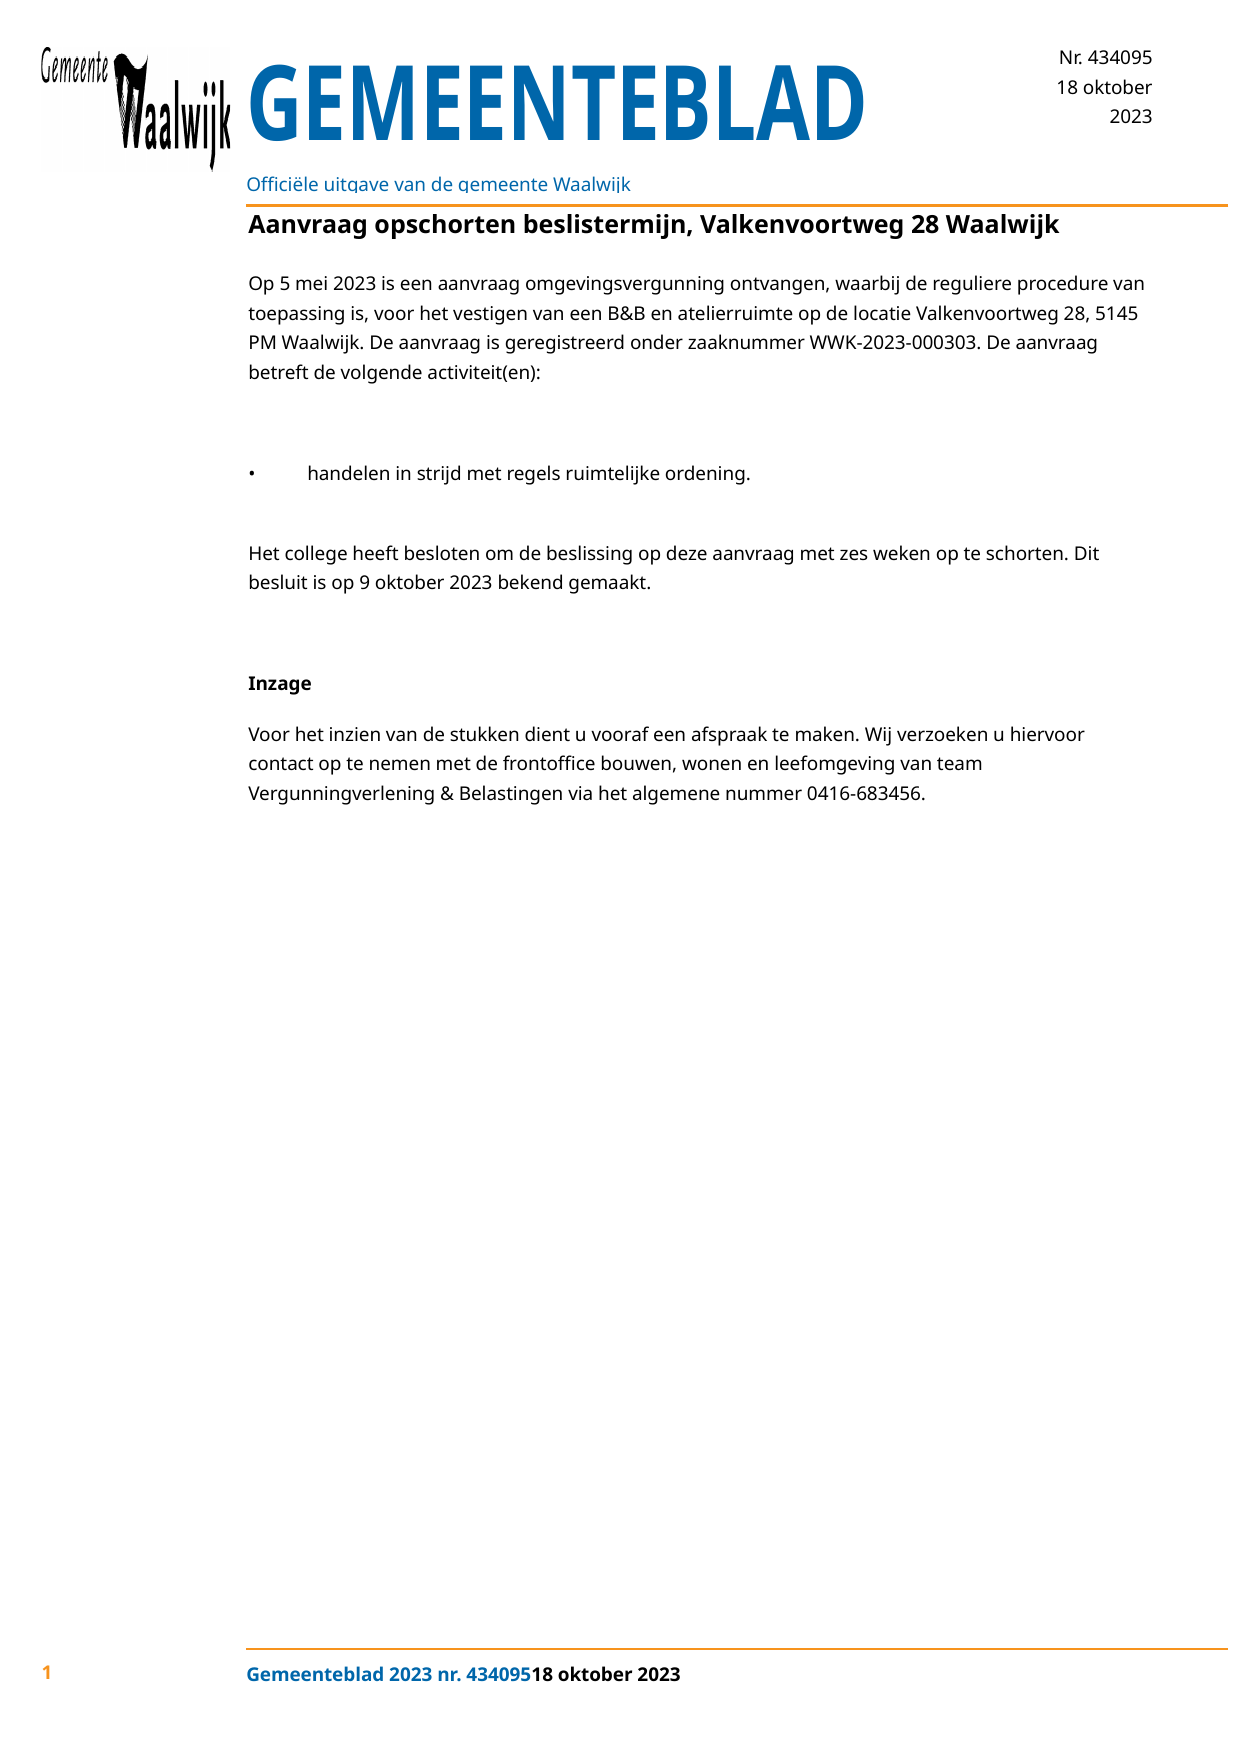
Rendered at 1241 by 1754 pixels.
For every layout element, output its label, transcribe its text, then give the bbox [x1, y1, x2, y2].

text Het college heeft besloten om de beslissing op deze aanvraag met zes weken op te schorten. Dit besluit is op 9 oktober 2023 bekend gemaakt. [248, 540, 1152, 595]
text Aanvraag opschorten beslistermijn, Valkenvoortweg 28 Waalwijk [248, 207, 1152, 241]
text Voor het inzien van de stukken dient u vooraf een afspraak te maken. Wij verzoeken u hiervoor contact op te nemen met de frontoffice bouwen, wonen en leefomgeving van team Vergunningverlening & Belastingen via het algemene nummer 0416-683456. [248, 721, 1152, 806]
text Inzage [248, 670, 1152, 696]
text Op 5 mei 2023 is een aanvraag omgevingsvergunning ontvangen, waarbij de reguliere procedure van toepassing is, voor het vestigen van een B&B en atelierruimte op de locatie Valkenvoortweg 28, 5145 PM Waalwijk. De aanvraag is geregistreerd onder zaaknummer WWK-2023-000303. De aanvraag betreft de volgende activiteit(en): [248, 270, 1152, 385]
picture [41, 47, 231, 172]
list handelen in strijd met regels ruimtelijke ordening. [248, 460, 1152, 486]
